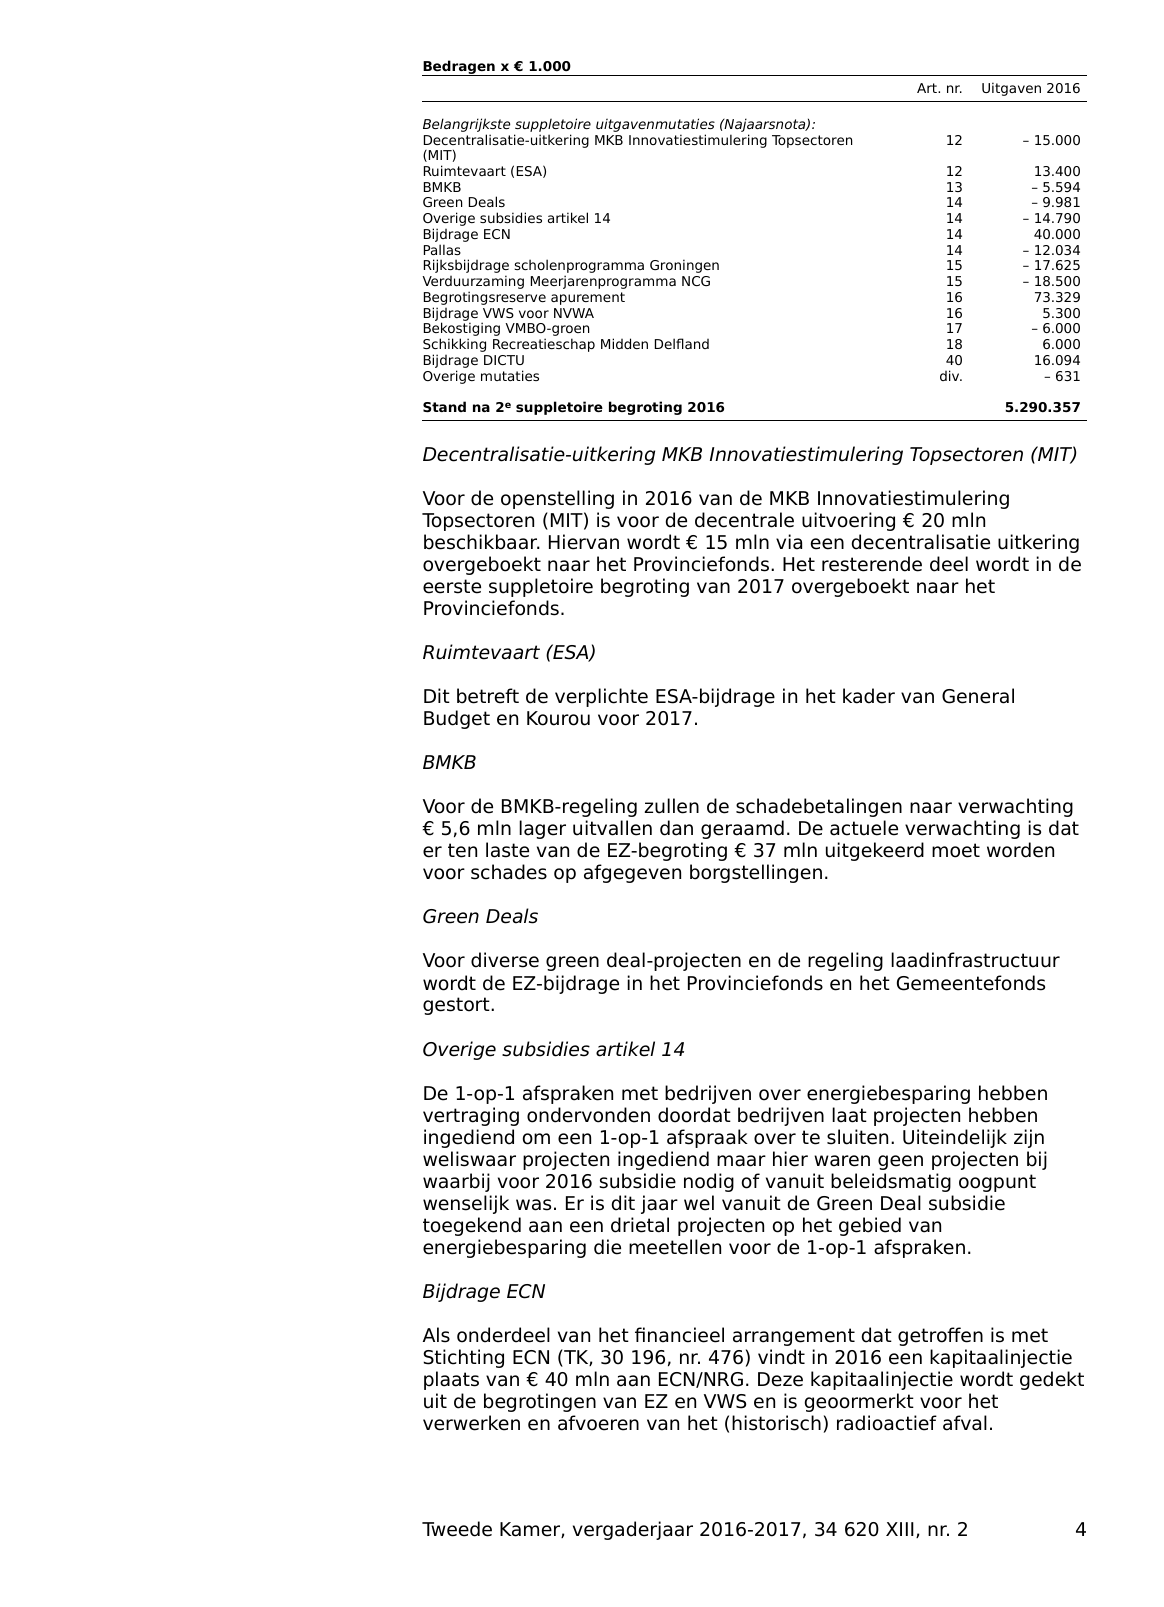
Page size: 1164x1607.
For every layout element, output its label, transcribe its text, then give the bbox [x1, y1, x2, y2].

table_cell Art. nr. [880, 76, 968, 101]
table_cell 6.000 [969, 337, 1087, 353]
table_cell 14 [880, 195, 968, 211]
table_cell [969, 384, 1087, 400]
table_cell Uitgaven 2016 [969, 76, 1087, 101]
table_cell 13.400 [969, 164, 1087, 179]
table_cell [880, 384, 968, 400]
table_cell 14 [880, 243, 968, 258]
table_cell [422, 102, 880, 117]
table_cell [422, 384, 880, 400]
table_cell Bijdrage ECN [422, 227, 880, 242]
table_cell Stand na 2e suppletoire begroting 2016 [422, 400, 880, 420]
table_cell Schikking Recreatieschap Midden Delfland [422, 337, 880, 353]
table_cell [880, 400, 968, 420]
subtitle Bijdrage ECN [422, 1281, 1087, 1303]
text Dit betreft de verplichte ESA-bijdrage in het kader van General Budget en Kourou voor 2017. [422, 686, 1087, 730]
table_cell 18 [880, 337, 968, 353]
table_cell – 9.981 [969, 195, 1087, 211]
text Voor de BMKB-regeling zullen de schadebetalingen naar verwachting € 5,6 mln lager uitvallen dan geraamd. De actuele verwachting is dat er ten laste van de EZ-begroting € 37 mln uitgekeerd moet worden voor schades op afgegeven borgstellingen. [422, 796, 1087, 884]
table_cell Bijdrage VWS voor NVWA [422, 305, 880, 321]
table_cell – 14.790 [969, 211, 1087, 227]
table_cell [969, 102, 1087, 117]
table_cell 16.094 [969, 353, 1087, 368]
subtitle Decentralisatie-uitkering MKB Innovatiestimulering Topsectoren (MIT) [422, 443, 1087, 465]
table_cell 16 [880, 290, 968, 305]
text Als onderdeel van het financieel arrangement dat getroffen is met Stichting ECN (TK, 30 196, nr. 476) vindt in 2016 een kapitaalinjectie plaats van € 40 mln aan ECN/NRG. Deze kapitaalinjectie wordt gedekt uit de begrotingen van EZ en VWS en is geoormerkt voor het verwerken en afvoeren van het (historisch) radioactief afval. [422, 1325, 1087, 1435]
table_cell Bekostiging VMBO-groen [422, 321, 880, 337]
subtitle Ruimtevaart (ESA) [422, 642, 1087, 664]
text Voor de openstelling in 2016 van de MKB Innovatiestimulering Topsectoren (MIT) is voor de decentrale uitvoering € 20 mln beschikbaar. Hiervan wordt € 15 mln via een decentralisatie uitkering overgeboekt naar het Provinciefonds. Het resterende deel wordt in de eerste suppletoire begroting van 2017 overgeboekt naar het Provinciefonds. [422, 488, 1087, 619]
table_cell – 17.625 [969, 258, 1087, 274]
table_cell 14 [880, 227, 968, 242]
table_cell Rijksbijdrage scholenprogramma Groningen [422, 258, 880, 274]
table_cell – 6.000 [969, 321, 1087, 337]
table_cell 15 [880, 274, 968, 290]
table_cell 13 [880, 180, 968, 195]
text Voor diverse green deal-projecten en de regeling laadinfrastructuur wordt de EZ-bijdrage in het Provinciefonds en het Gemeentefonds gestort. [422, 950, 1087, 1016]
table_cell 17 [880, 321, 968, 337]
table_cell – 12.034 [969, 243, 1087, 258]
table_cell Decentralisatie-uitkering MKB Innovatiestimulering Topsectoren (MIT) [422, 133, 880, 164]
table_cell [969, 117, 1087, 132]
table_cell 15 [880, 258, 968, 274]
table_cell Pallas [422, 243, 880, 258]
table_cell 73.329 [969, 290, 1087, 305]
table_cell 5.290.357 [969, 400, 1087, 420]
text De 1-op-1 afspraken met bedrijven over energiebesparing hebben vertraging ondervonden doordat bedrijven laat projecten hebben ingediend om een 1-op-1 afspraak over te sluiten. Uiteindelijk zijn weliswaar projecten ingediend maar hier waren geen projecten bij waarbij voor 2016 subsidie nodig of vanuit beleidsmatig oogpunt wenselijk was. Er is dit jaar wel vanuit de Green Deal subsidie toegekend aan een drietal projecten op het gebied van energiebesparing die meetellen voor de 1-op-1 afspraken. [422, 1083, 1087, 1258]
table_cell Green Deals [422, 195, 880, 211]
table_cell [422, 76, 880, 101]
subtitle BMKB [422, 752, 1087, 774]
table_cell Ruimtevaart (ESA) [422, 164, 880, 179]
table_cell – 18.500 [969, 274, 1087, 290]
table_cell 14 [880, 211, 968, 227]
subtitle Overige subsidies artikel 14 [422, 1038, 1087, 1061]
table_cell Bijdrage DICTU [422, 353, 880, 368]
table_cell 12 [880, 164, 968, 179]
table_cell [880, 102, 968, 117]
table_header Bedragen x € 1.000 [422, 59, 1087, 75]
table_cell – 631 [969, 368, 1087, 384]
table_cell Belangrijkste suppletoire uitgavenmutaties (Najaarsnota): [422, 117, 880, 132]
table_cell 16 [880, 305, 968, 321]
subtitle Green Deals [422, 906, 1087, 928]
table_cell 40.000 [969, 227, 1087, 242]
table_cell – 5.594 [969, 180, 1087, 195]
table_cell Begrotingsreserve apurement [422, 290, 880, 305]
table_cell 12 [880, 133, 968, 164]
table_cell 5.300 [969, 305, 1087, 321]
table_cell BMKB [422, 180, 880, 195]
table_cell Overige mutaties [422, 368, 880, 384]
table_cell [880, 117, 968, 132]
table_cell div. [880, 368, 968, 384]
table_cell Verduurzaming Meerjarenprogramma NCG [422, 274, 880, 290]
table_cell – 15.000 [969, 133, 1087, 164]
table_cell Overige subsidies artikel 14 [422, 211, 880, 227]
table_cell 40 [880, 353, 968, 368]
